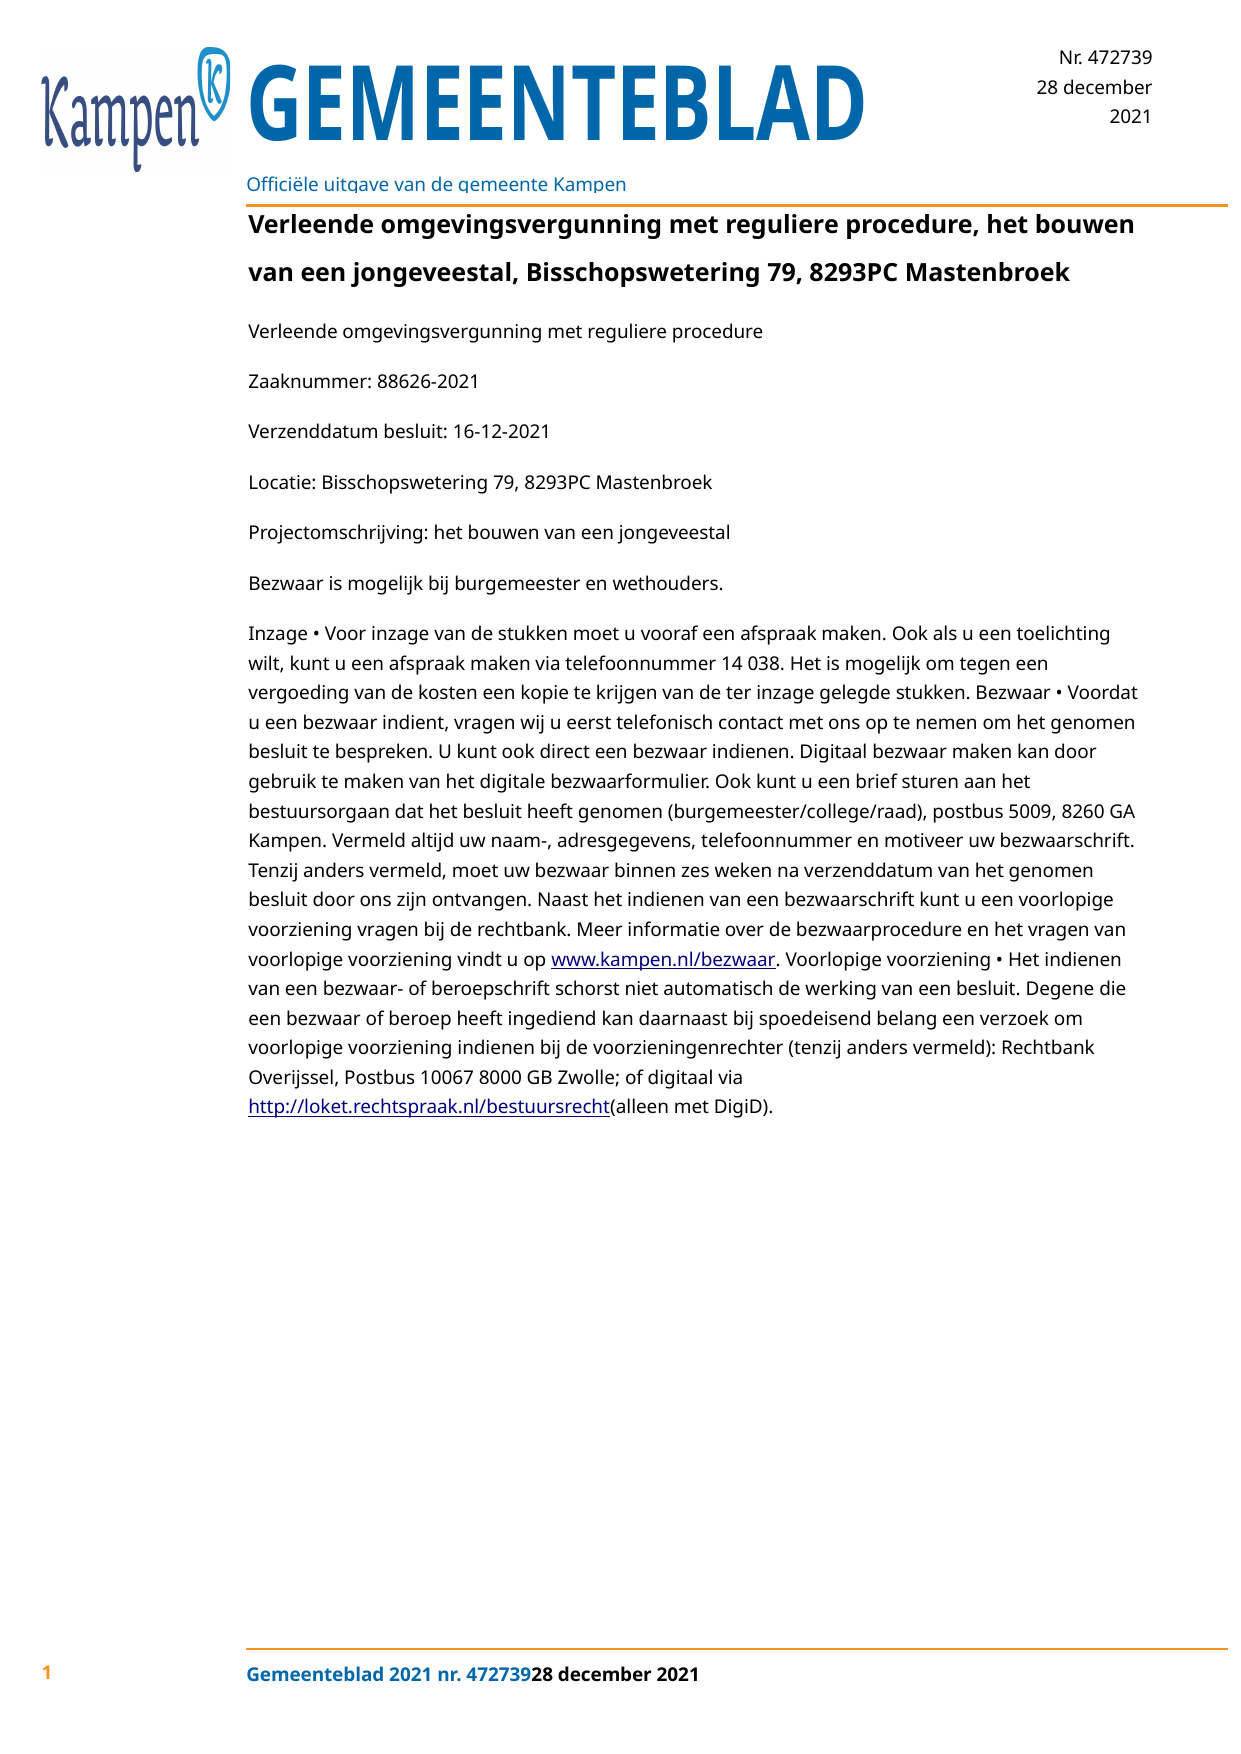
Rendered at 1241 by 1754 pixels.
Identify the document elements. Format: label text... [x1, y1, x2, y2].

text Locatie: Bisschopswetering 79, 8293PC Mastenbroek [248, 469, 1152, 495]
text Bezwaar is mogelijk bij burgemeester en wethouders. [248, 570, 1152, 596]
picture [41, 47, 231, 172]
text Verzenddatum besluit: 16-12-2021 [248, 419, 1152, 444]
text Inzage • Voor inzage van de stukken moet u vooraf een afspraak maken. Ook als u een toelichting wilt, kunt u een afspraak maken via telefoonnummer 14 038. Het is mogelijk om tegen een vergoeding van de kosten een kopie te krijgen van de ter inzage gelegde stukken. Bezwaar • Voordat u een bezwaar indient, vragen wij u eerst telefonisch contact met ons op te nemen om het genomen besluit te bespreken. U kunt ook direct een bezwaar indienen. Digitaal bezwaar maken kan door gebruik te maken van het digitale bezwaarformulier. Ook kunt u een brief sturen aan het bestuursorgaan dat het besluit heeft genomen (burgemeester/college/raad), postbus 5009, 8260 GA Kampen. Vermeld altijd uw naam-, adresgegevens, telefoonnummer en motiveer uw bezwaarschrift. Tenzij anders vermeld, moet uw bezwaar binnen zes weken na verzenddatum van het genomen besluit door ons zijn ontvangen. Naast het indienen van een bezwaarschrift kunt u een voorlopige voorziening vragen bij de rechtbank. Meer informatie over de bezwaarprocedure en het vragen van voorlopige voorziening vindt u op www.kampen.nl/bezwaar. Voorlopige voorziening • Het indienen van een bezwaar- of beroepschrift schorst niet automatisch de werking van een besluit. Degene die een bezwaar of beroep heeft ingediend kan daarnaast bij spoedeisend belang een verzoek om voorlopige voorziening indienen bij de voorzieningenrechter (tenzij anders vermeld): Rechtbank Overijssel, Postbus 10067 8000 GB Zwolle; of digitaal via http://loket.rechtspraak.nl/bestuursrecht(alleen met DigiD). [248, 620, 1152, 1119]
text Verleende omgevingsvergunning met reguliere procedure [248, 318, 1152, 344]
text Verleende omgevingsvergunning met reguliere procedure, het bouwen van een jongeveestal, Bisschopswetering 79, 8293PC Mastenbroek [248, 207, 1152, 288]
text Zaaknummer: 88626-2021 [248, 368, 1152, 394]
text Projectomschrijving: het bouwen van een jongeveestal [248, 519, 1152, 545]
